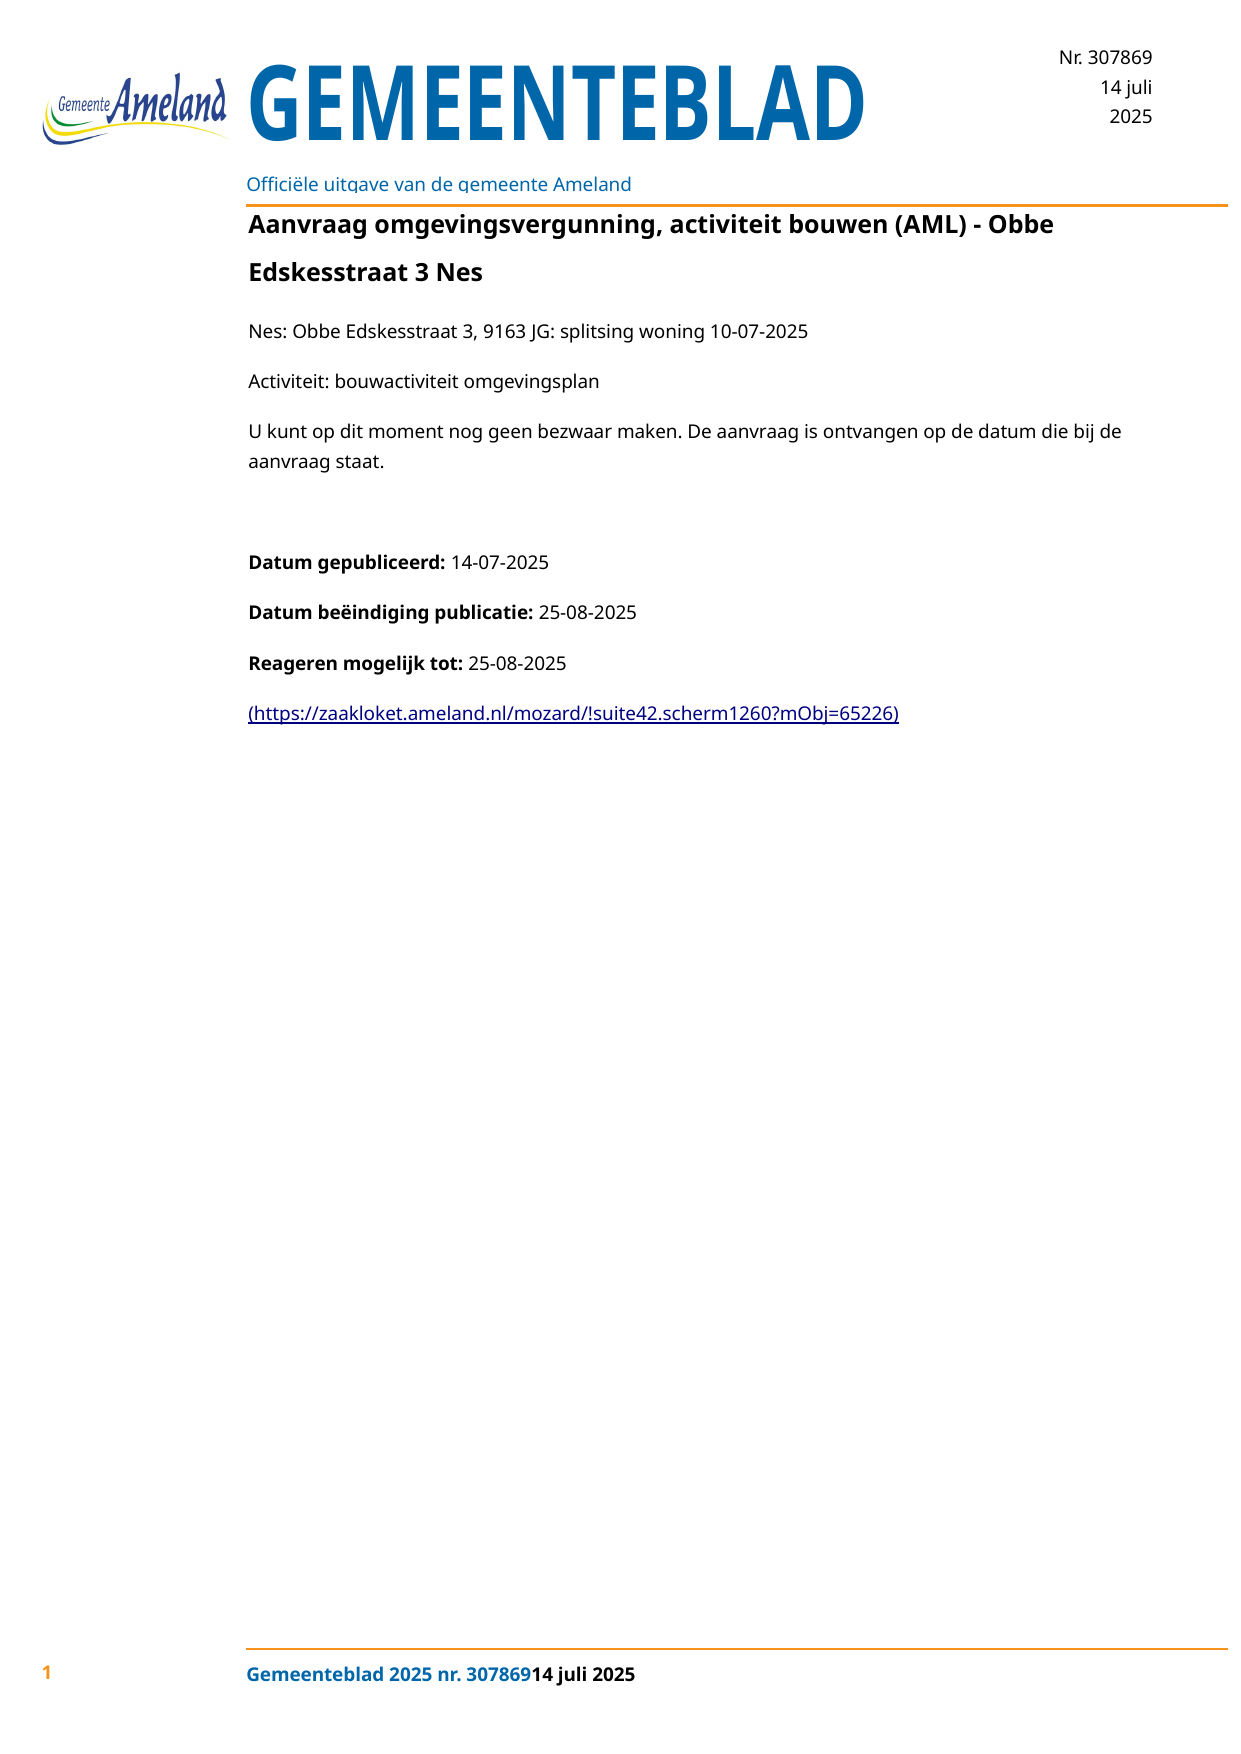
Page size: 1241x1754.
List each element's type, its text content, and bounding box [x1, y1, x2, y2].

text Activiteit: bouwactiviteit omgevingsplan [248, 368, 1152, 394]
text Aanvraag omgevingsvergunning, activiteit bouwen (AML) - Obbe Edskesstraat 3 Nes [248, 207, 1152, 288]
text U kunt op dit moment nog geen bezwaar maken. De aanvraag is ontvangen op de datum die bij de aanvraag staat. [248, 419, 1152, 474]
picture [41, 47, 231, 172]
text Datum gepubliceerd: 14-07-2025 [248, 549, 1152, 575]
text (https://zaakloket.ameland.nl/mozard/!suite42.scherm1260?mObj=65226) [248, 700, 1152, 726]
text Datum beëindiging publicatie: 25-08-2025 [248, 599, 1152, 625]
text Reageren mogelijk tot: 25-08-2025 [248, 650, 1152, 676]
text Nes: Obbe Edskesstraat 3, 9163 JG: splitsing woning 10-07-2025 [248, 318, 1152, 344]
